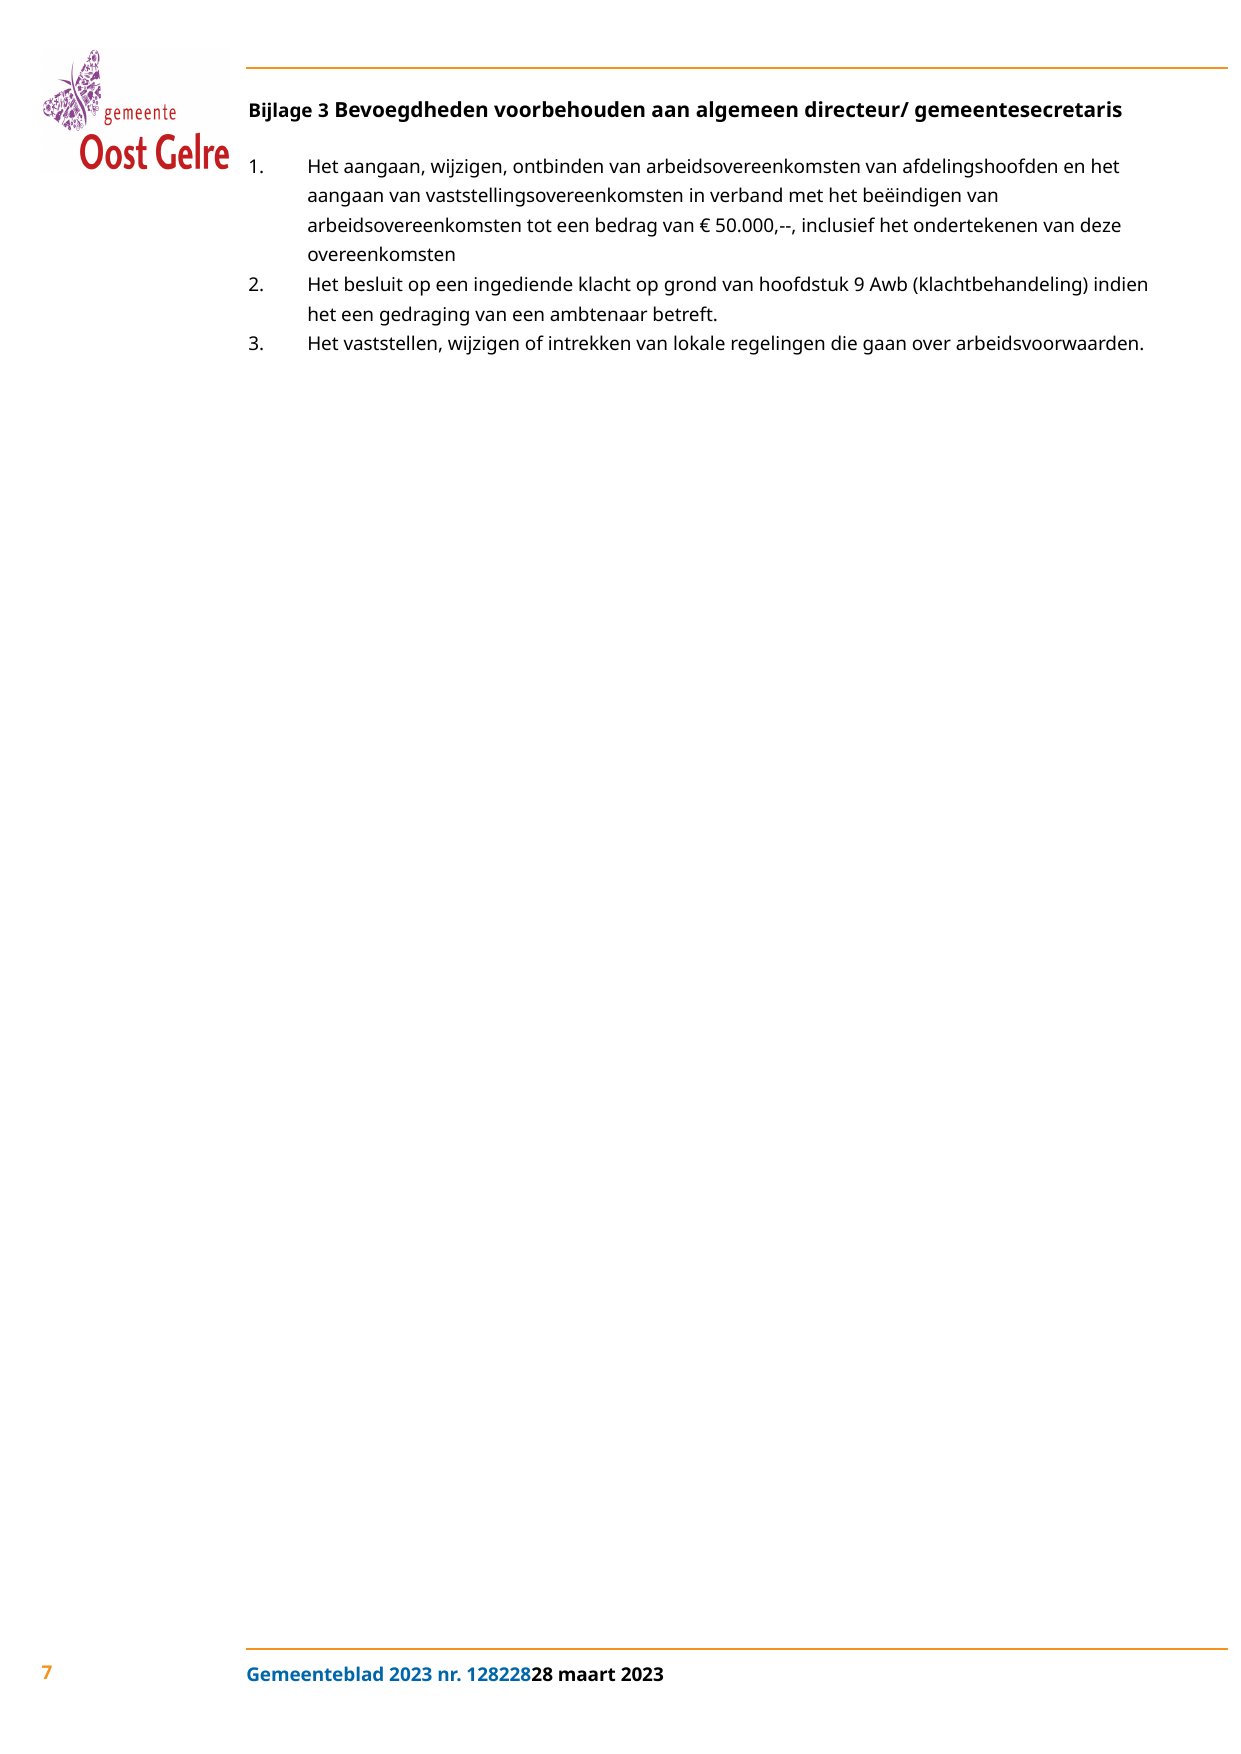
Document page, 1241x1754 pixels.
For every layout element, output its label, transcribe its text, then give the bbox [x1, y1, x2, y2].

list Het aangaan, wijzigen, ontbinden van arbeidsovereenkomsten van afdelingshoofden en het aangaan van vaststellingsovereenkomsten in verband met het beëindigen van arbeidsovereenkomsten tot een bedrag van € 50.000,--, inclusief het ondertekenen van deze overeenkomsten [248, 153, 1152, 267]
list Het vaststellen, wijzigen of intrekken van lokale regelingen die gaan over arbeidsvoorwaarden. [248, 330, 1152, 356]
text Bijlage 3 Bevoegdheden voorbehouden aan algemeen directeur/ gemeentesecretaris [248, 95, 1152, 123]
list Het besluit op een ingediende klacht op grond van hoofdstuk 9 Awb (klachtbehandeling) indien het een gedraging van een ambtenaar betreft. [248, 271, 1152, 327]
picture [41, 47, 231, 172]
